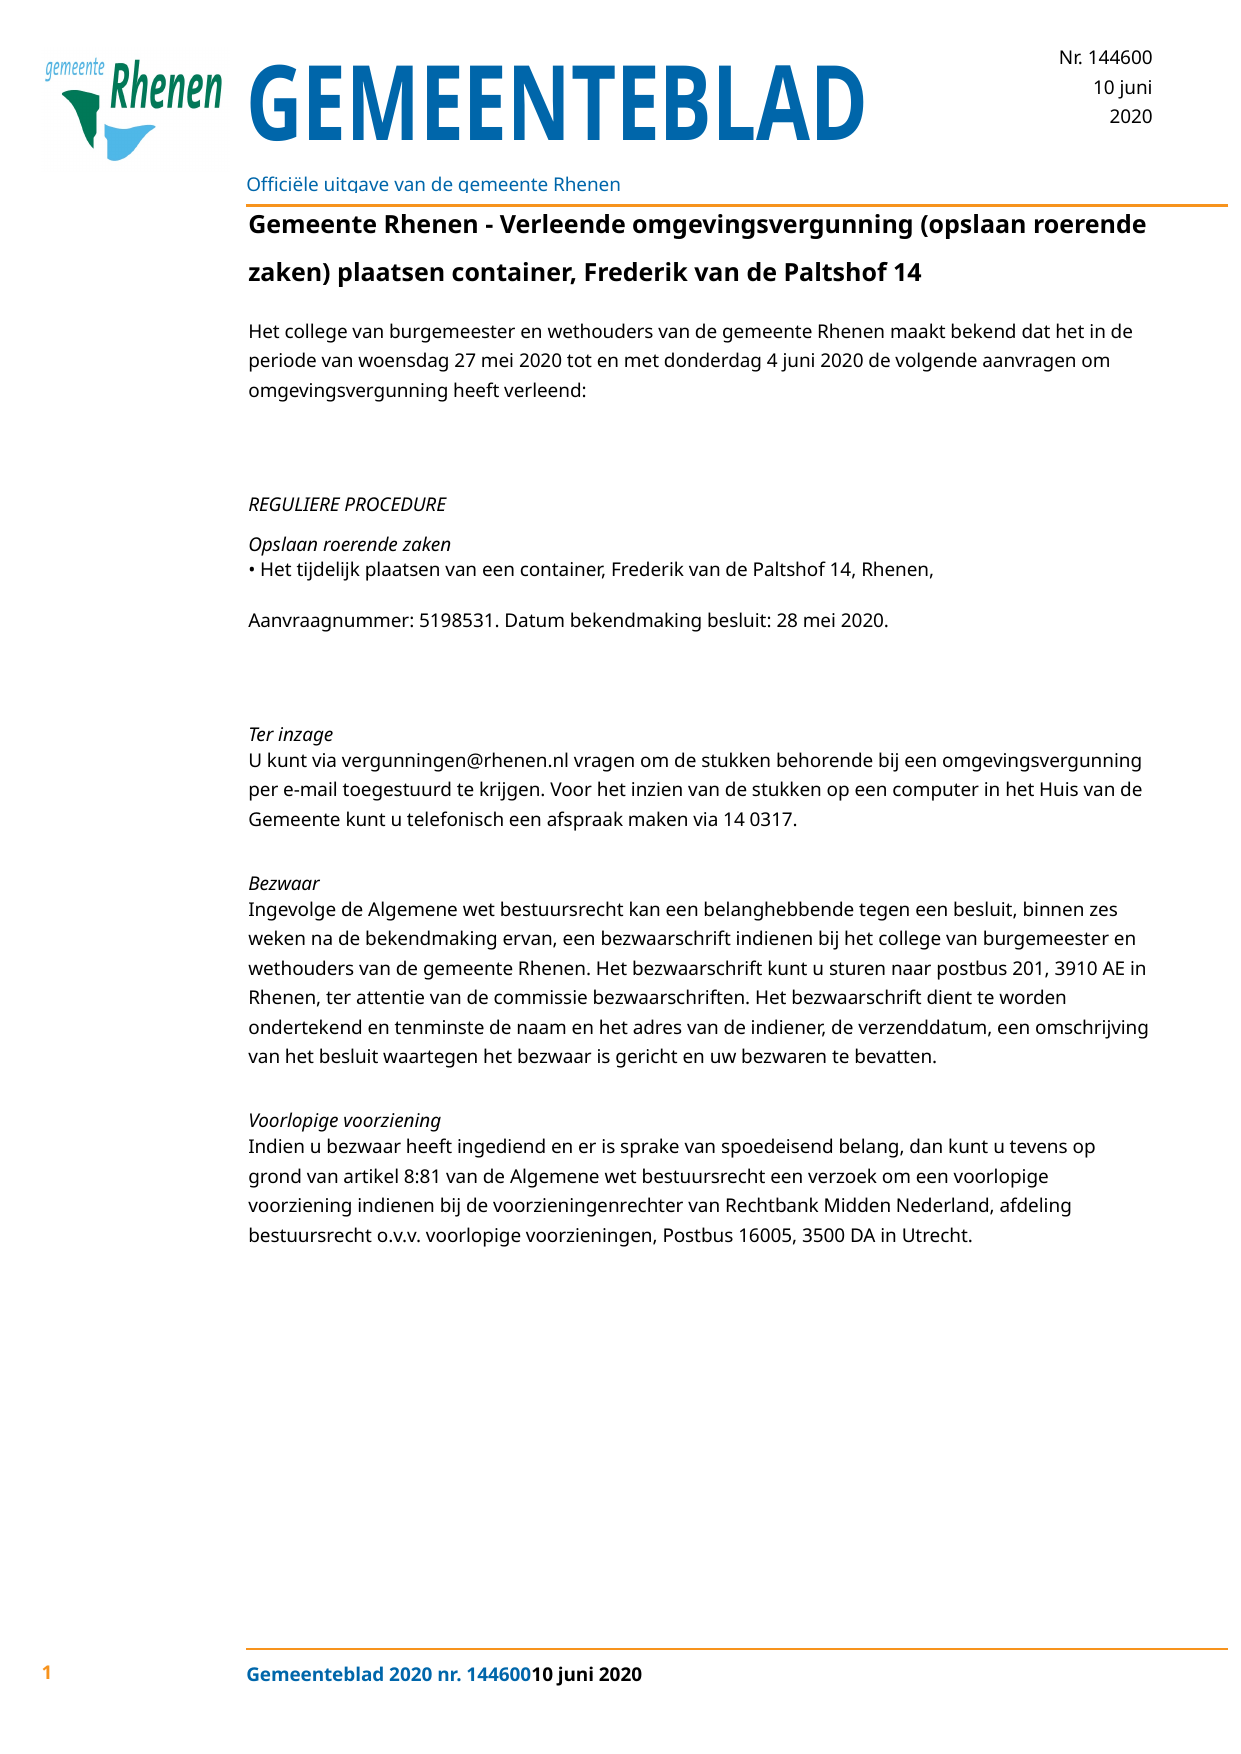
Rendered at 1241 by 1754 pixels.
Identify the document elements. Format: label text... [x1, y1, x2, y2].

text Ter inzage [248, 721, 1152, 747]
text Het college van burgemeester en wethouders van de gemeente Rhenen maakt bekend dat het in de periode van woensdag 27 mei 2020 tot en met donderdag 4 juni 2020 de volgende aanvragen om omgevingsvergunning heeft verleend: [248, 318, 1152, 403]
text Bezwaar [248, 870, 1152, 896]
text Aanvraagnummer: 5198531. Datum bekendmaking besluit: 28 mei 2020. [248, 607, 1152, 633]
text Voorlopige voorziening [248, 1108, 1152, 1133]
text Gemeente Rhenen - Verleende omgevingsvergunning (opslaan roerende zaken) plaatsen container, Frederik van de Paltshof 14 [248, 207, 1152, 288]
text Indien u bezwaar heeft ingediend en er is sprake van spoedeisend belang, dan kunt u tevens op grond van artikel 8:81 van de Algemene wet bestuursrecht een verzoek om een voorlopige voorziening indienen bij de voorzieningenrechter van Rechtbank Midden Nederland, afdeling bestuursrecht o.v.v. voorlopige voorzieningen, Postbus 16005, 3500 DA in Utrecht. [248, 1133, 1152, 1248]
text Opslaan roerende zaken [248, 531, 1152, 556]
picture [41, 47, 231, 172]
text U kunt via vergunningen@rhenen.nl vragen om de stukken behorende bij een omgevingsvergunning per e-mail toegestuurd te krijgen. Voor het inzien van de stukken op een computer in het Huis van de Gemeente kunt u telefonisch een afspraak maken via 14 0317. [248, 747, 1152, 832]
text Ingevolge de Algemene wet bestuursrecht kan een belanghebbende tegen een besluit, binnen zes weken na de bekendmaking ervan, een bezwaarschrift indienen bij het college van burgemeester en wethouders van de gemeente Rhenen. Het bezwaarschrift kunt u sturen naar postbus 201, 3910 AE in Rhenen, ter attentie van de commissie bezwaarschriften. Het bezwaarschrift dient te worden ondertekend en tenminste de naam en het adres van de indiener, de verzenddatum, een omschrijving van het besluit waartegen het bezwaar is gericht en uw bezwaren te bevatten. [248, 896, 1152, 1069]
text REGULIERE PROCEDURE [248, 491, 1152, 517]
text • Het tijdelijk plaatsen van een container, Frederik van de Paltshof 14, Rhenen, [248, 556, 1152, 582]
